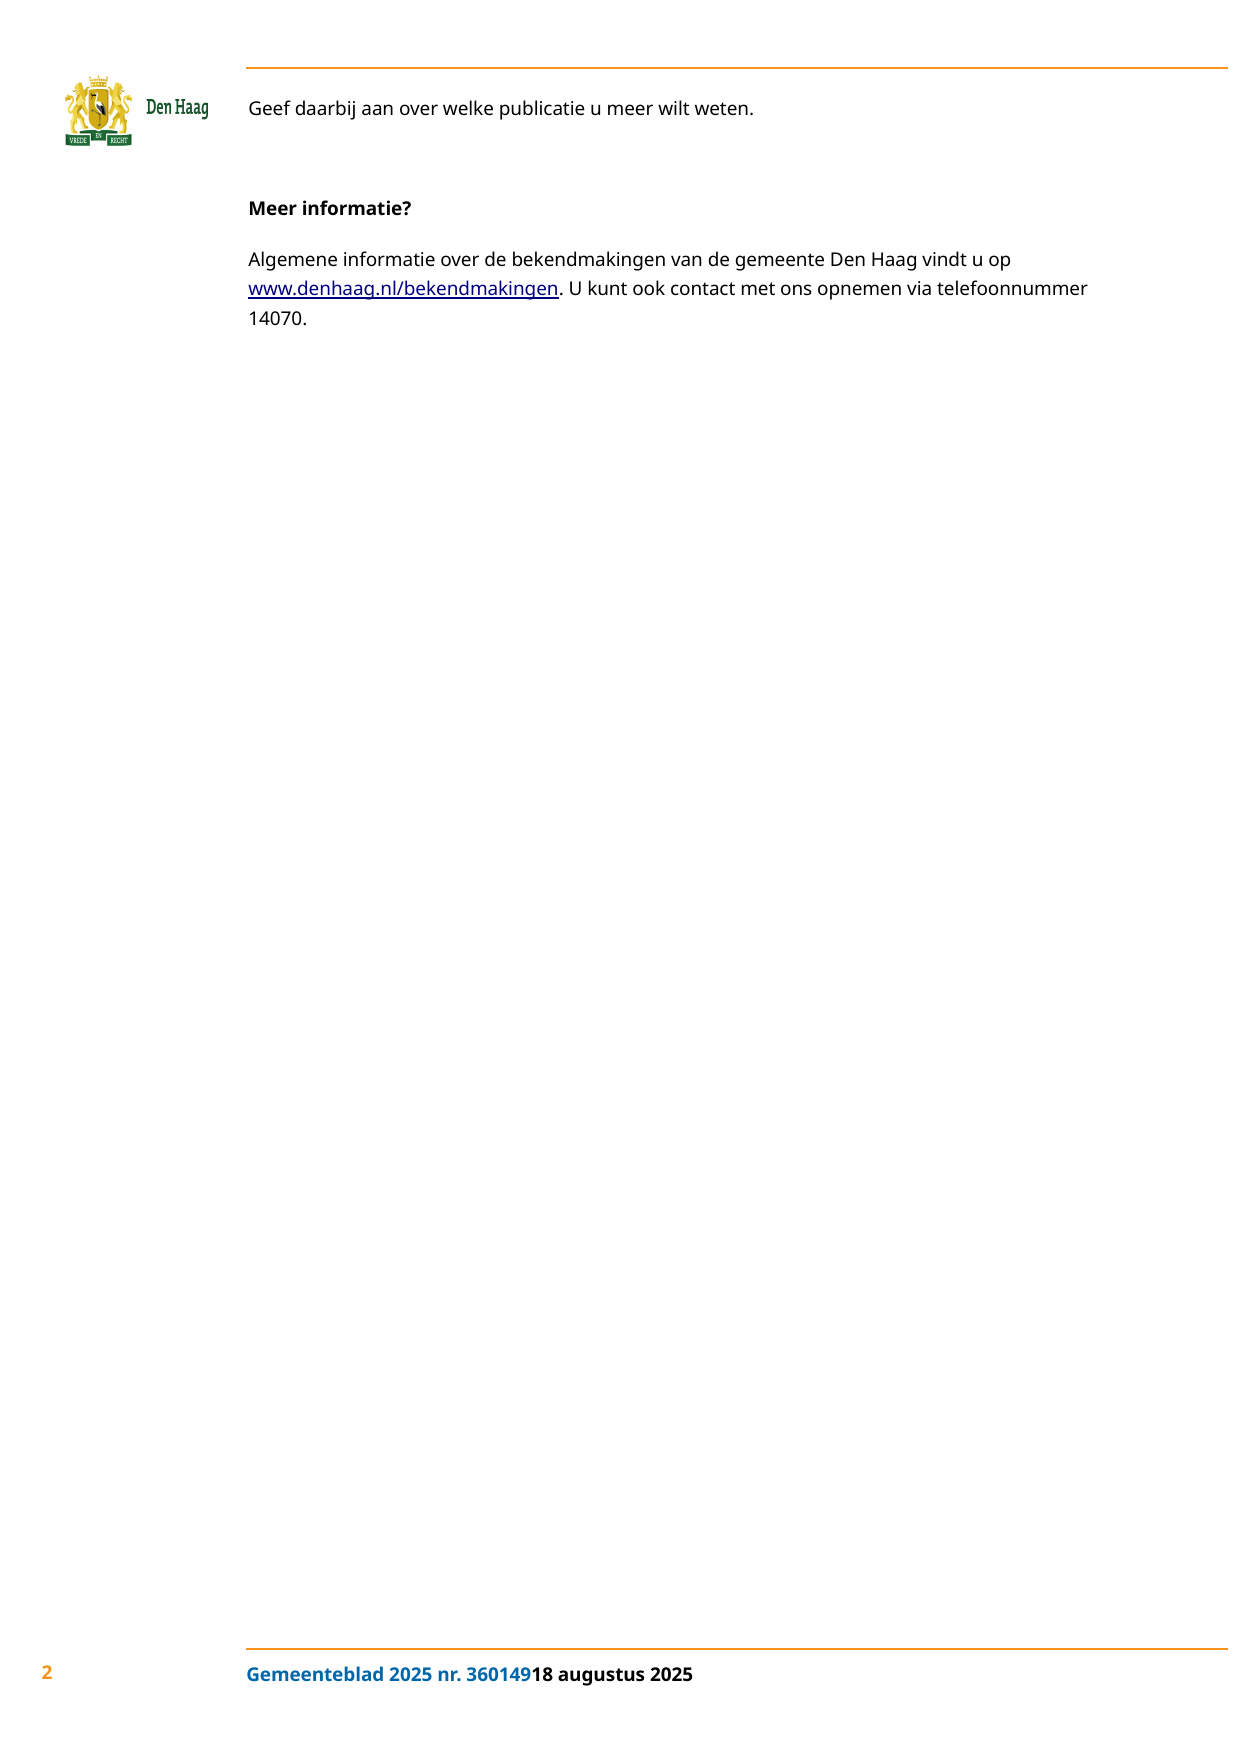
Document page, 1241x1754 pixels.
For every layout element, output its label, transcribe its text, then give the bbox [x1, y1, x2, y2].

text Meer informatie? [248, 196, 1152, 221]
text Algemene informatie over de bekendmakingen van de gemeente Den Haag vindt u op www.denhaag.nl/bekendmakingen. U kunt ook contact met ons opnemen via telefoonnummer 14070. [248, 246, 1152, 331]
text Geef daarbij aan over welke publicatie u meer wilt weten. [248, 95, 1152, 121]
picture [41, 47, 231, 172]
